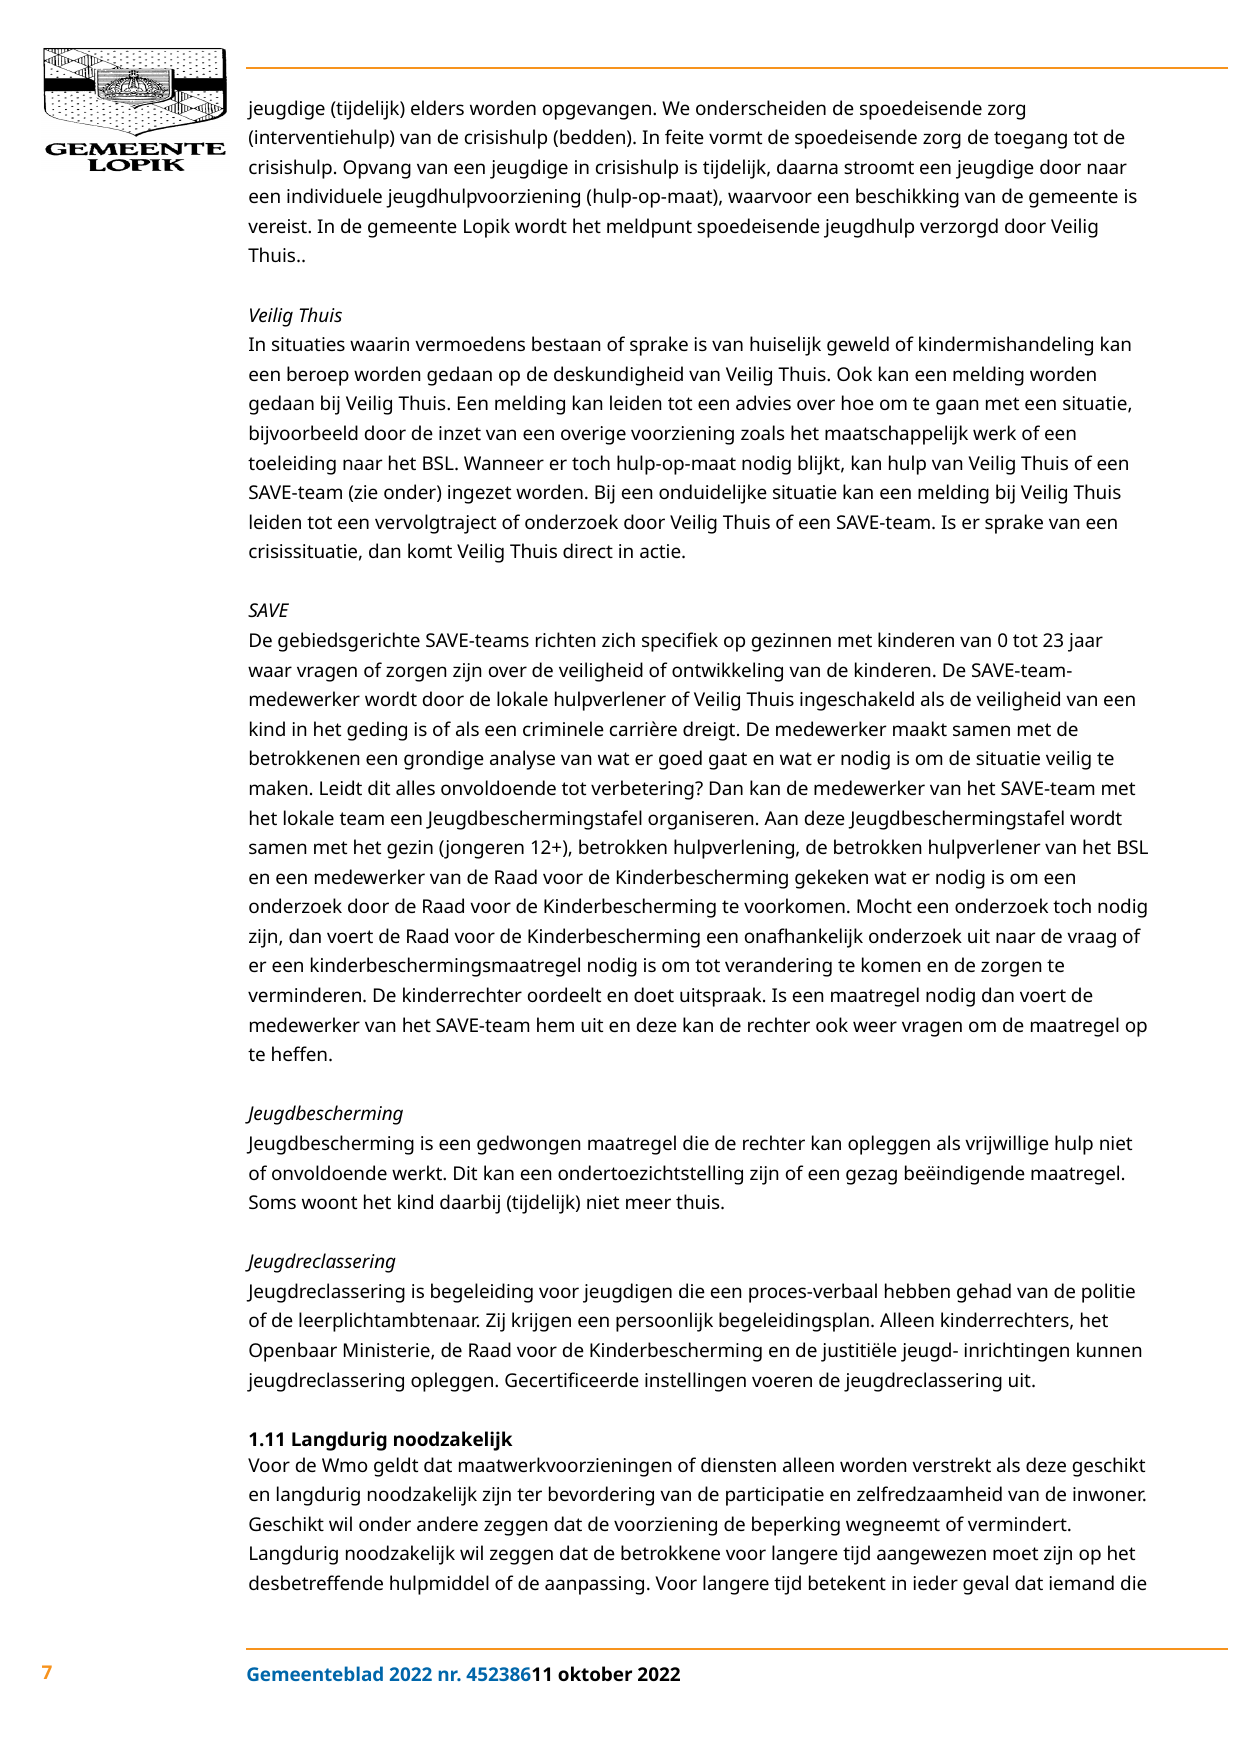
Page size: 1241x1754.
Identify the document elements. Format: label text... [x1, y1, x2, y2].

text In situaties waarin vermoedens bestaan of sprake is van huiselijk geweld of kindermishandeling kan een beroep worden gedaan op de deskundigheid van Veilig Thuis. Ook kan een melding worden gedaan bij Veilig Thuis. Een melding kan leiden tot een advies over hoe om te gaan met een situatie, bijvoorbeeld door de inzet van een overige voorziening zoals het maatschappelijk werk of een toeleiding naar het BSL. Wanneer er toch hulp-op-maat nodig blijkt, kan hulp van Veilig Thuis of een SAVE-team (zie onder) ingezet worden. Bij een onduidelijke situatie kan een melding bij Veilig Thuis leiden tot een vervolgtraject of onderzoek door Veilig Thuis of een SAVE-team. Is er sprake van een crisissituatie, dan komt Veilig Thuis direct in actie. [248, 331, 1152, 564]
text Veilig Thuis [248, 302, 1152, 328]
text Jeugdbescherming [248, 1101, 1152, 1126]
text Jeugdreclassering is begeleiding voor jeugdigen die een proces-verbaal hebben gehad van de politie of de leerplichtambtenaar. Zij krijgen een persoonlijk begeleidingsplan. Alleen kinderrechters, het Openbaar Ministerie, de Raad voor de Kinderbescherming en de justitiële jeugd- inrichtingen kunnen jeugdreclassering opleggen. Gecertificeerde instellingen voeren de jeugdreclassering uit. [248, 1278, 1152, 1393]
text SAVE [248, 598, 1152, 623]
text 1.11 Langdurig noodzakelijk [248, 1426, 1152, 1452]
text Voor de Wmo geldt dat maatwerkvoorzieningen of diensten alleen worden verstrekt als deze geschikt en langdurig noodzakelijk zijn ter bevordering van de participatie en zelfredzaamheid van de inwoner. Geschikt wil onder andere zeggen dat de voorziening de beperking wegneemt of vermindert. Langdurig noodzakelijk wil zeggen dat de betrokkene voor langere tijd aangewezen moet zijn op het desbetreffende hulpmiddel of de aanpassing. Voor langere tijd betekent in ieder geval dat iemand die [248, 1452, 1152, 1596]
text Jeugdbescherming is een gedwongen maatregel die de rechter kan opleggen als vrijwillige hulp niet of onvoldoende werkt. Dit kan een ondertoezichtstelling zijn of een gezag beëindigende maatregel. Soms woont het kind daarbij (tijdelijk) niet meer thuis. [248, 1130, 1152, 1215]
picture [41, 47, 231, 172]
text De gebiedsgerichte SAVE-teams richten zich specifiek op gezinnen met kinderen van 0 tot 23 jaar waar vragen of zorgen zijn over de veiligheid of ontwikkeling van de kinderen. De SAVE-team-medewerker wordt door de lokale hulpverlener of Veilig Thuis ingeschakeld als de veiligheid van een kind in het geding is of als een criminele carrière dreigt. De medewerker maakt samen met de betrokkenen een grondige analyse van wat er goed gaat en wat er nodig is om de situatie veilig te maken. Leidt dit alles onvoldoende tot verbetering? Dan kan de medewerker van het SAVE-team met het lokale team een Jeugdbeschermingstafel organiseren. Aan deze Jeugdbeschermingstafel wordt samen met het gezin (jongeren 12+), betrokken hulpverlening, de betrokken hulpverlener van het BSL en een medewerker van de Raad voor de Kinderbescherming gekeken wat er nodig is om een onderzoek door de Raad voor de Kinderbescherming te voorkomen. Mocht een onderzoek toch nodig zijn, dan voert de Raad voor de Kinderbescherming een onafhankelijk onderzoek uit naar de vraag of er een kinderbeschermingsmaatregel nodig is om tot verandering te komen en de zorgen te verminderen. De kinderrechter oordeelt en doet uitspraak. Is een maatregel nodig dan voert de medewerker van het SAVE-team hem uit en deze kan de rechter ook weer vragen om de maatregel op te heffen. [248, 627, 1152, 1067]
text Jeugdreclassering [248, 1248, 1152, 1274]
text jeugdige (tijdelijk) elders worden opgevangen. We onderscheiden de spoedeisende zorg (interventiehulp) van de crisishulp (bedden). In feite vormt de spoedeisende zorg de toegang tot de crisishulp. Opvang van een jeugdige in crisishulp is tijdelijk, daarna stroomt een jeugdige door naar een individuele jeugdhulpvoorziening (hulp-op-maat), waarvoor een beschikking van de gemeente is vereist. In de gemeente Lopik wordt het meldpunt spoedeisende jeugdhulp verzorgd door Veilig Thuis.. [248, 95, 1152, 268]
